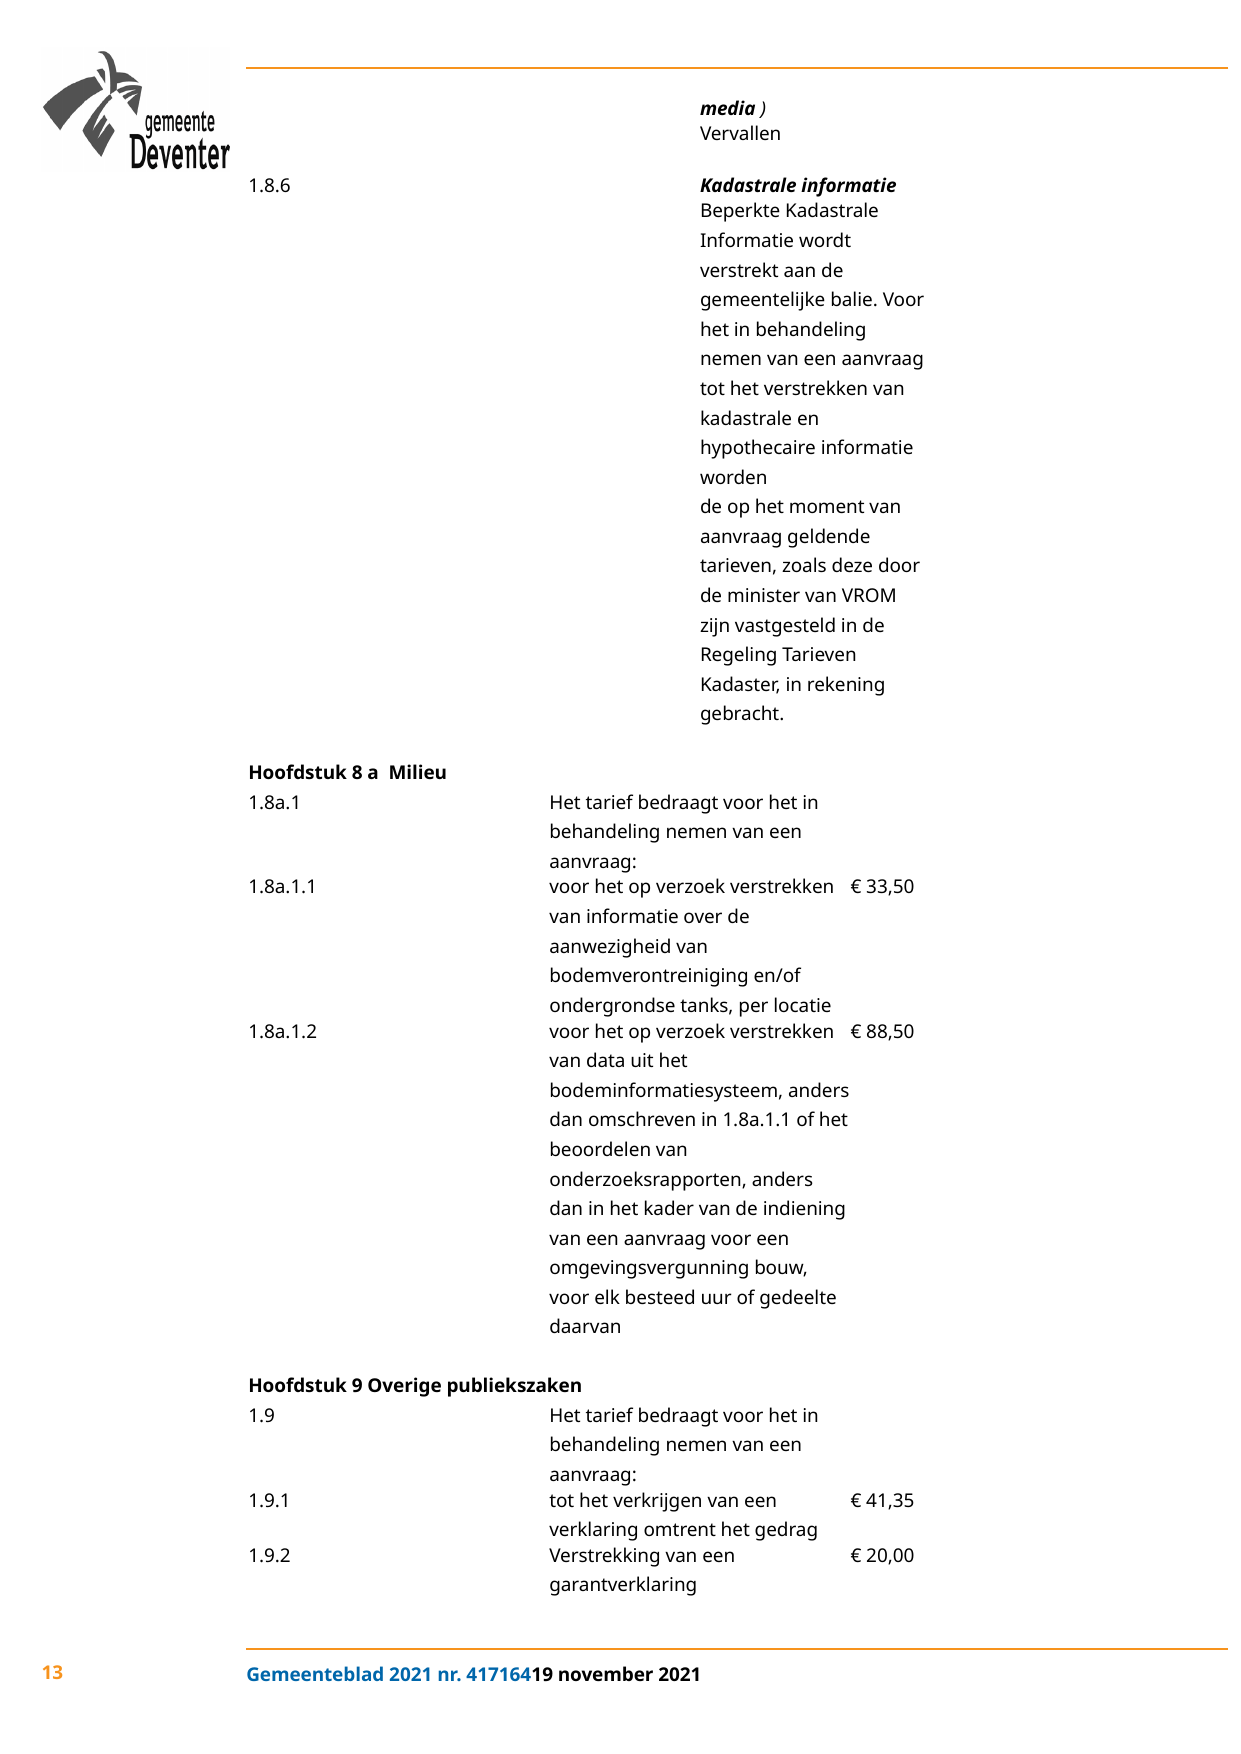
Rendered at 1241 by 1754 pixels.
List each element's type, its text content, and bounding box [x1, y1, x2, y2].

table_cell [248, 121, 700, 146]
table_cell voor het op verzoek verstrekken van data uit het bodeminformatiesysteem, anders dan omschreven in 1.8a.1.1 of het beoordelen van onderzoeksrapporten, anders dan in het kader van de indiening van een aanvraag voor een omgevingsvergunning bouw, voor elk besteed uur of gedeelte daarvan [549, 1018, 850, 1339]
table_cell € 41,35 [850, 1487, 1152, 1542]
table_cell [700, 146, 926, 172]
text Hoofdstuk 8 a Milieu [248, 759, 1152, 785]
text Hoofdstuk 9 Overige publiekszaken [248, 1372, 1152, 1398]
table_cell [926, 146, 1152, 172]
table_cell [926, 95, 1152, 121]
table_cell [926, 121, 1152, 146]
table_header [850, 789, 1152, 874]
table_cell [248, 146, 700, 172]
table_cell € 88,50 [850, 1018, 1152, 1339]
table_cell media ) [700, 95, 926, 121]
table_cell 1.8a.1.1 [248, 874, 549, 1018]
table_cell 1.9.2 [248, 1542, 549, 1597]
table_cell voor het op verzoek verstrekken van informatie over de aanwezigheid van bodemverontreiniging en/of ondergrondse tanks, per locatie [549, 874, 850, 1018]
table_cell Beperkte Kadastrale Informatie wordt verstrekt aan de gemeentelijke balie. Voor het in behandeling nemen van een aanvraag tot het verstrekken van kadastrale en hypothecaire informatie worden de op het moment van aanvraag geldende tarieven, zoals deze door de minister van VROM zijn vastgesteld in de Regeling Tarieven Kadaster, in rekening gebracht. [700, 198, 926, 726]
table_header 1.8a.1 [248, 789, 549, 874]
table_cell [926, 198, 1152, 726]
table_cell Vervallen [700, 121, 926, 146]
table_cell € 20,00 [850, 1542, 1152, 1597]
table_cell [926, 172, 1152, 198]
table_cell Kadastrale informatie [700, 172, 926, 198]
table_header [850, 1402, 1152, 1487]
table_cell [248, 198, 700, 726]
table_header Het tarief bedraagt voor het in behandeling nemen van een aanvraag: [549, 1402, 850, 1487]
table_cell € 33,50 [850, 874, 1152, 1018]
table_header 1.9 [248, 1402, 549, 1487]
picture [41, 47, 231, 172]
table_cell 1.8a.1.2 [248, 1018, 549, 1339]
table_header Het tarief bedraagt voor het in behandeling nemen van een aanvraag: [549, 789, 850, 874]
table_cell 1.9.1 [248, 1487, 549, 1542]
table_cell tot het verkrijgen van een verklaring omtrent het gedrag [549, 1487, 850, 1542]
table_cell [248, 95, 700, 121]
table_cell 1.8.6 [248, 172, 700, 198]
table_cell Verstrekking van een garantverklaring [549, 1542, 850, 1597]
